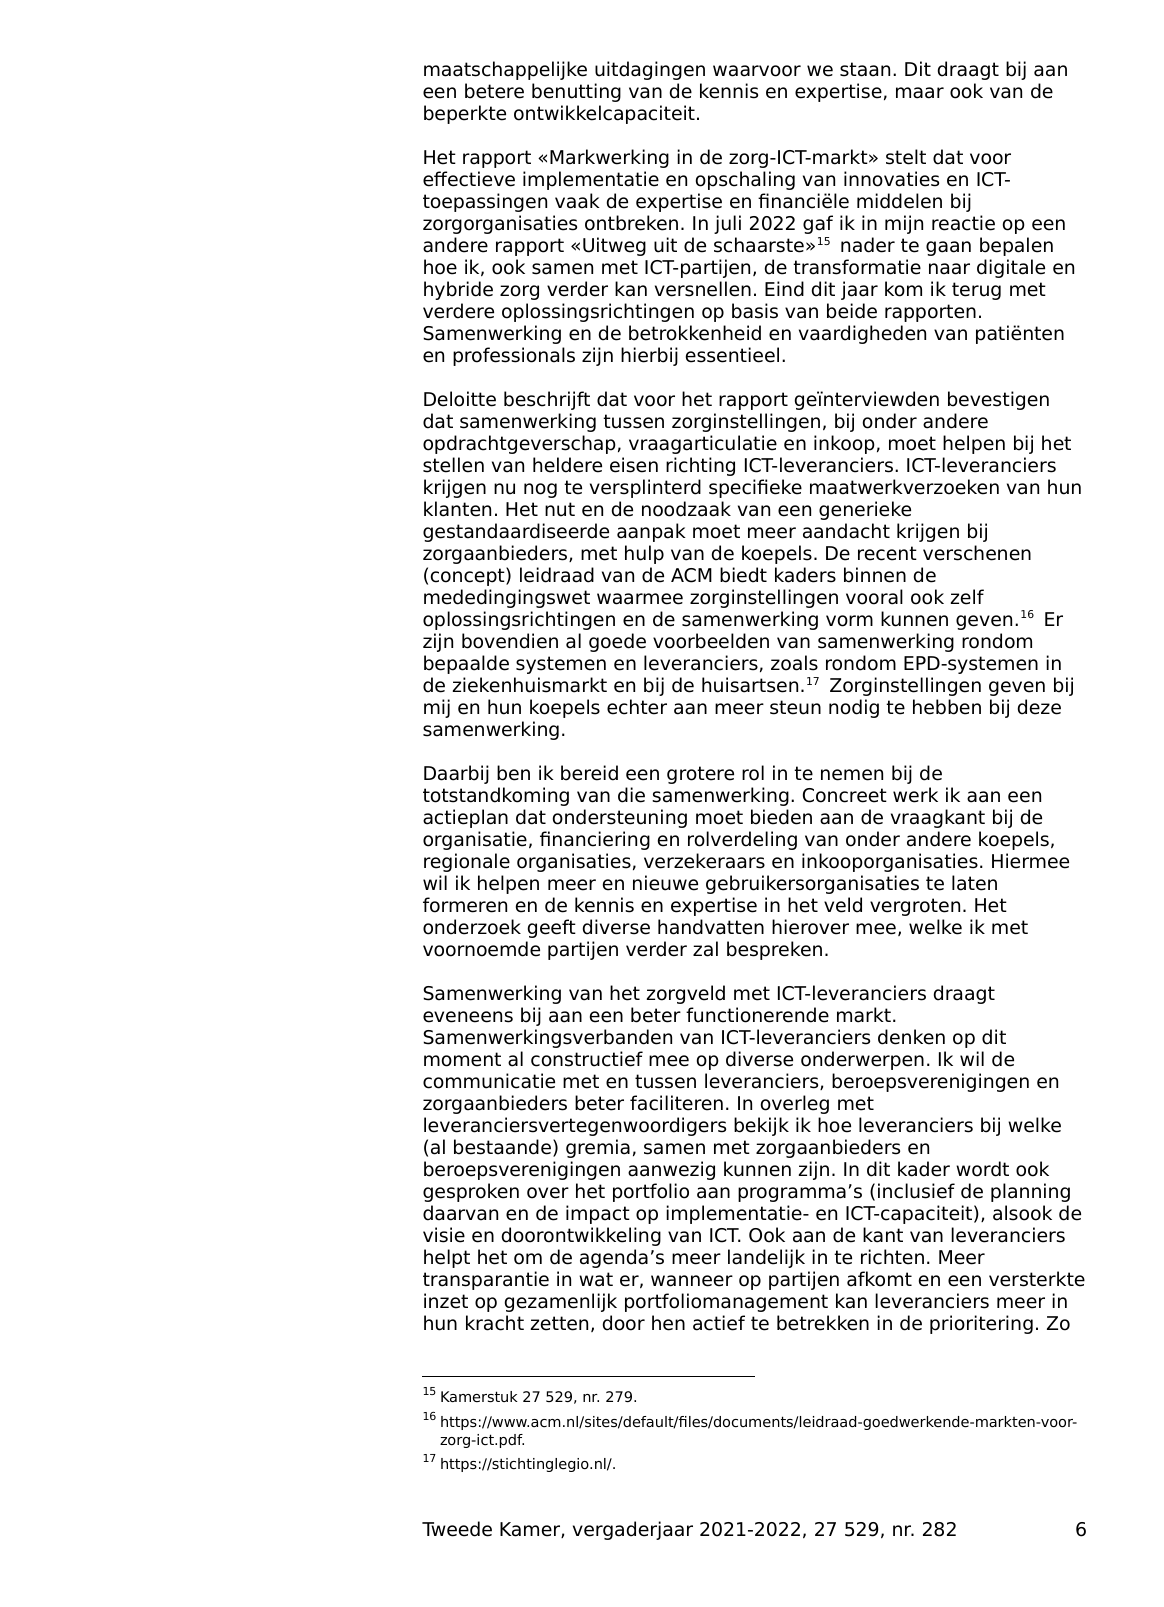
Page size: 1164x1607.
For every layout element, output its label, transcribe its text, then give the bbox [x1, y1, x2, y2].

text https://www.acm.nl/sites/default/files/documents/leidraad-goedwerkende-markten-voor-zorg-ict.pdf. [422, 1410, 1087, 1449]
text maatschappelijke uitdagingen waarvoor we staan. Dit draagt bij aan een betere benutting van de kennis en expertise, maar ook van de beperkte ontwikkelcapaciteit. [422, 59, 1087, 125]
text Het rapport «Markwerking in de zorg-ICT-markt» stelt dat voor effectieve implementatie en opschaling van innovaties en ICT-toepassingen vaak de expertise en financiële middelen bij zorgorganisaties ontbreken. In juli 2022 gaf ik in mijn reactie op een andere rapport «Uitweg uit de schaarste» nader te gaan bepalen hoe ik, ook samen met ICT-partijen, de transformatie naar digitale en hybride zorg verder kan versnellen. Eind dit jaar kom ik terug met verdere oplossingsrichtingen op basis van beide rapporten. Samenwerking en de betrokkenheid en vaardigheden van patiënten en professionals zijn hierbij essentieel. [422, 147, 1087, 367]
text Deloitte beschrijft dat voor het rapport geïnterviewden bevestigen dat samenwerking tussen zorginstellingen, bij onder andere opdrachtgeverschap, vraagarticulatie en inkoop, moet helpen bij het stellen van heldere eisen richting ICT-leveranciers. ICT-leveranciers krijgen nu nog te versplinterd specifieke maatwerkverzoeken van hun klanten. Het nut en de noodzaak van een generieke gestandaardiseerde aanpak moet meer aandacht krijgen bij zorgaanbieders, met hulp van de koepels. De recent verschenen (concept) leidraad van de ACM biedt kaders binnen de mededingingswet waarmee zorginstellingen vooral ook zelf oplossingsrichtingen en de samenwerking vorm kunnen geven. Er zijn bovendien al goede voorbeelden van samenwerking rondom bepaalde systemen en leveranciers, zoals rondom EPD-systemen in de ziekenhuismarkt en bij de huisartsen. Zorginstellingen geven bij mij en hun koepels echter aan meer steun nodig te hebben bij deze samenwerking. [422, 389, 1087, 741]
text https://stichtinglegio.nl/. [422, 1452, 1087, 1474]
text Kamerstuk 27 529, nr. 279. [422, 1385, 1087, 1407]
text Samenwerking van het zorgveld met ICT-leveranciers draagt eveneens bij aan een beter functionerende markt. Samenwerkingsverbanden van ICT-leveranciers denken op dit moment al constructief mee op diverse onderwerpen. Ik wil de communicatie met en tussen leveranciers, beroepsverenigingen en zorgaanbieders beter faciliteren. In overleg met leveranciersvertegenwoordigers bekijk ik hoe leveranciers bij welke (al bestaande) gremia, samen met zorgaanbieders en beroepsverenigingen aanwezig kunnen zijn. In dit kader wordt ook gesproken over het portfolio aan programma’s (inclusief de planning daarvan en de impact op implementatie- en ICT-capaciteit), alsook de visie en doorontwikkeling van ICT. Ook aan de kant van leveranciers helpt het om de agenda’s meer landelijk in te richten. Meer transparantie in wat er, wanneer op partijen afkomt en een versterkte inzet op gezamenlijk portfoliomanagement kan leveranciers meer in hun kracht zetten, door hen actief te betrekken in de prioritering. Zo [422, 983, 1087, 1335]
text Daarbij ben ik bereid een grotere rol in te nemen bij de totstandkoming van die samenwerking. Concreet werk ik aan een actieplan dat ondersteuning moet bieden aan de vraagkant bij de organisatie, financiering en rolverdeling van onder andere koepels, regionale organisaties, verzekeraars en inkooporganisaties. Hiermee wil ik helpen meer en nieuwe gebruikersorganisaties te laten formeren en de kennis en expertise in het veld vergroten. Het onderzoek geeft diverse handvatten hierover mee, welke ik met voornoemde partijen verder zal bespreken. [422, 763, 1087, 961]
